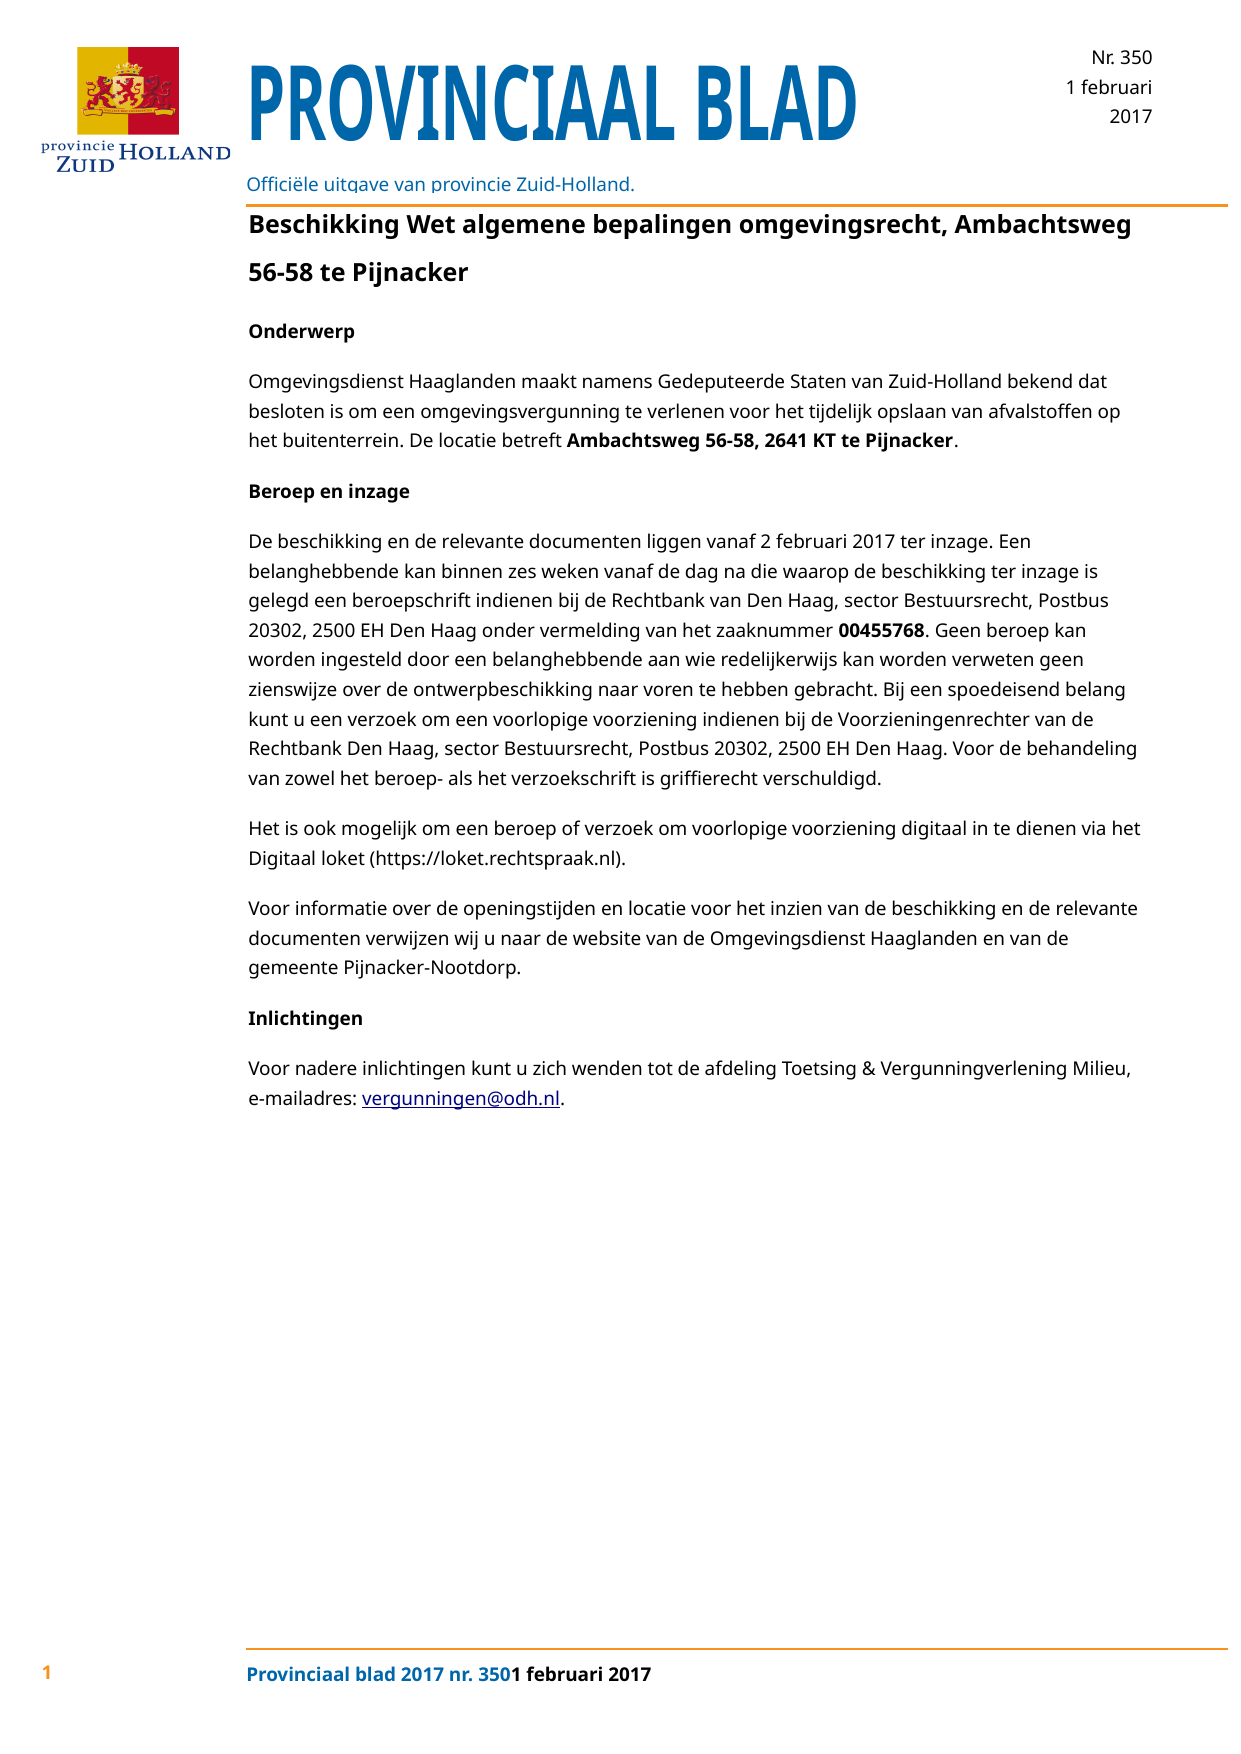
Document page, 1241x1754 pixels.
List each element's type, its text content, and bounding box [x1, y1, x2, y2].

text Inlichtingen [248, 1005, 1152, 1031]
text Beroep en inzage [248, 478, 1152, 504]
text Onderwerp [248, 318, 1152, 344]
text Voor informatie over de openingstijden en locatie voor het inzien van de beschikking en de relevante documenten verwijzen wij u naar de website van de Omgevingsdienst Haaglanden en van de gemeente Pijnacker-Nootdorp. [248, 895, 1152, 980]
text De beschikking en de relevante documenten liggen vanaf 2 februari 2017 ter inzage. Een belanghebbende kan binnen zes weken vanaf de dag na die waarop de beschikking ter inzage is gelegd een beroepschrift indienen bij de Rechtbank van Den Haag, sector Bestuursrecht, Postbus 20302, 2500 EH Den Haag onder vermelding van het zaaknummer 00455768. Geen beroep kan worden ingesteld door een belanghebbende aan wie redelijkerwijs kan worden verweten geen zienswijze over de ontwerpbeschikking naar voren te hebben gebracht. Bij een spoedeisend belang kunt u een verzoek om een voorlopige voorziening indienen bij de Voorzieningenrechter van de Rechtbank Den Haag, sector Bestuursrecht, Postbus 20302, 2500 EH Den Haag. Voor de behandeling van zowel het beroep- als het verzoekschrift is griffierecht verschuldigd. [248, 528, 1152, 791]
text Omgevingsdienst Haaglanden maakt namens Gedeputeerde Staten van Zuid-Holland bekend dat besloten is om een omgevingsvergunning te verlenen voor het tijdelijk opslaan van afvalstoffen op het buitenterrein. De locatie betreft Ambachtsweg 56-58, 2641 KT te Pijnacker. [248, 368, 1152, 453]
text Het is ook mogelijk om een beroep of verzoek om voorlopige voorziening digitaal in te dienen via het Digitaal loket (https://loket.rechtspraak.nl). [248, 815, 1152, 871]
text Voor nadere inlichtingen kunt u zich wenden tot de afdeling Toetsing & Vergunningverlening Milieu, e-mailadres: vergunningen@odh.nl. [248, 1055, 1152, 1111]
picture [41, 47, 231, 172]
text Beschikking Wet algemene bepalingen omgevingsrecht, Ambachtsweg 56-58 te Pijnacker [248, 207, 1152, 288]
